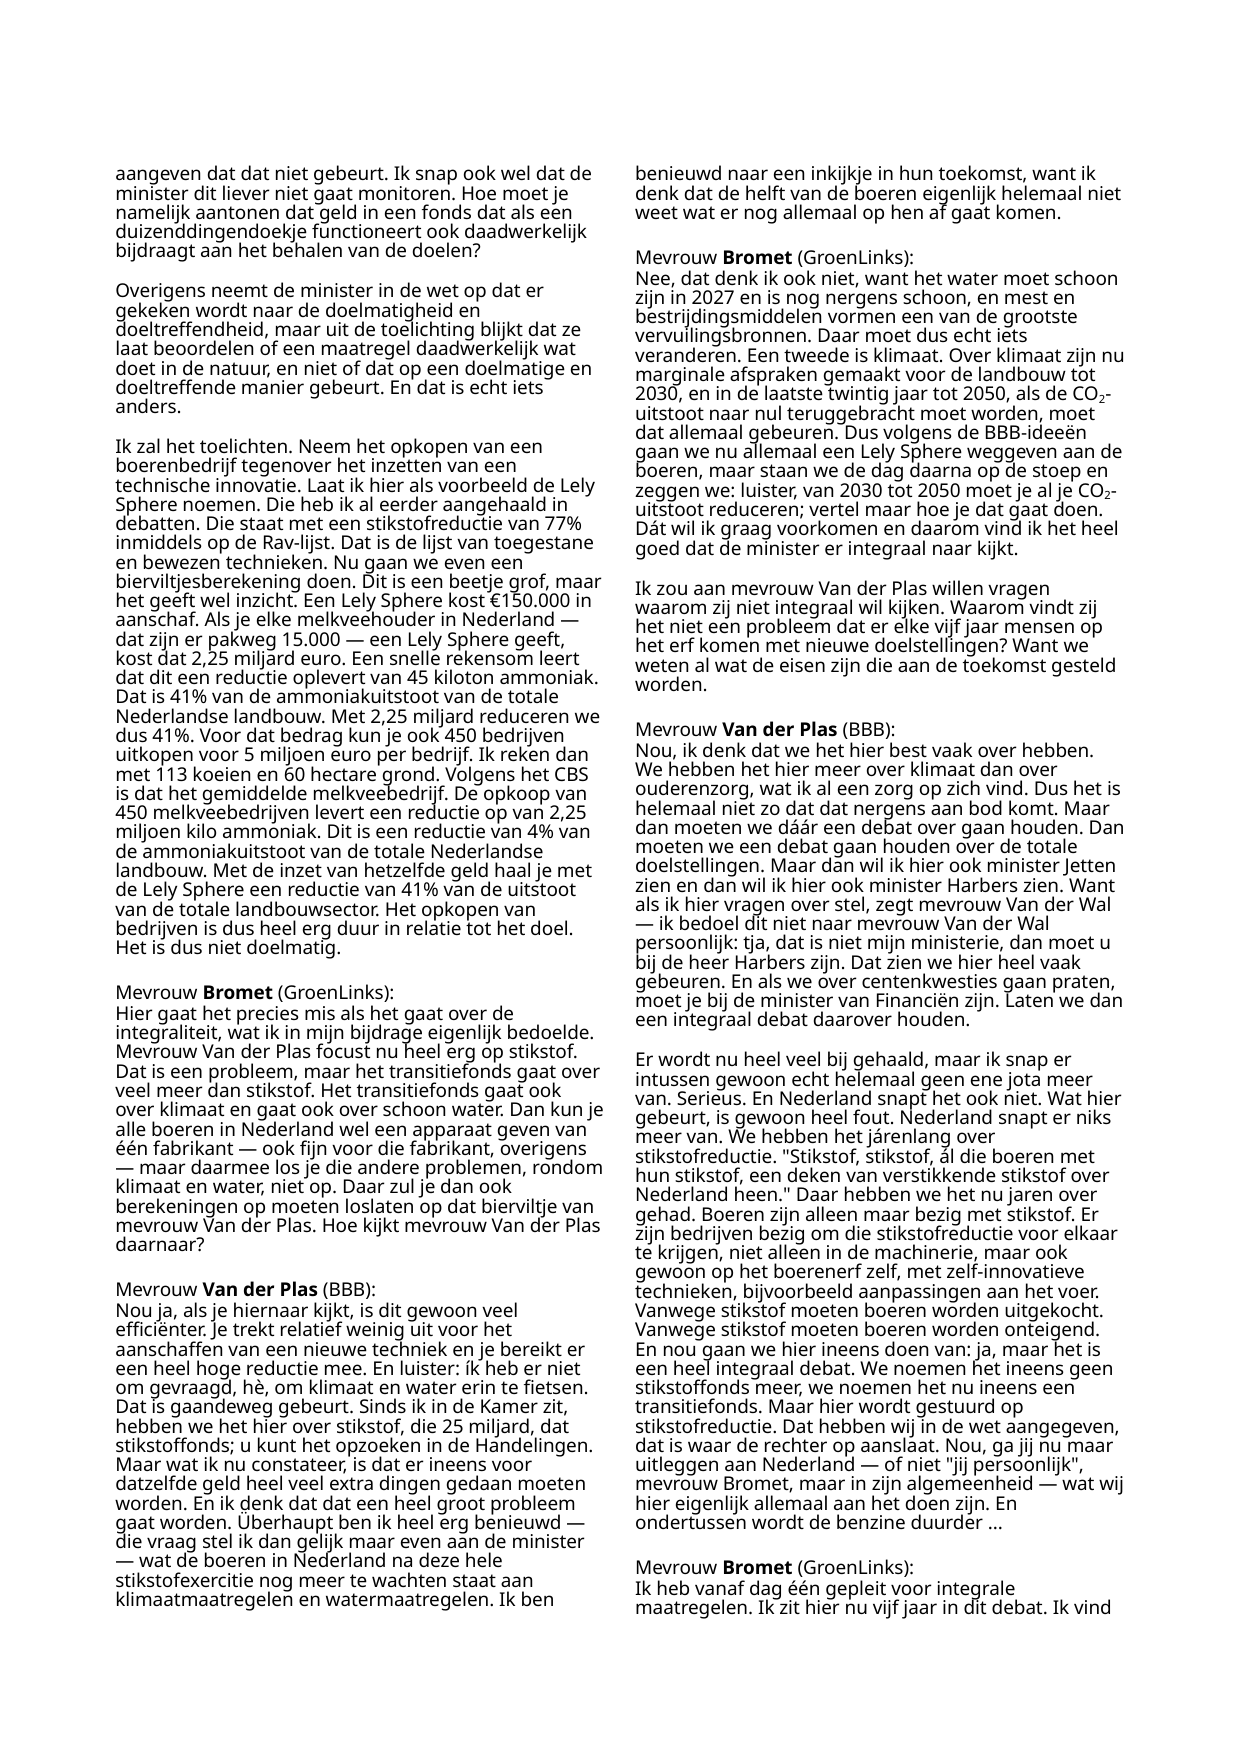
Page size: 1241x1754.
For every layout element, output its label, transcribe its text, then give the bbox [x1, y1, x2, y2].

text Ik zal het toelichten. Neem het opkopen van een boerenbedrijf tegenover het inzetten van een technische innovatie. Laat ik hier als voorbeeld de Lely Sphere noemen. Die heb ik al eerder aangehaald in debatten. Die staat met een stikstofreductie van 77% inmiddels op de Rav-lijst. Dat is de lijst van toegestane en bewezen technieken. Nu gaan we even een bierviltjesberekening doen. Dit is een beetje grof, maar het geeft wel inzicht. Een Lely Sphere kost €150.000 in aanschaf. Als je elke melkveehouder in Nederland — dat zijn er pakweg 15.000 — een Lely Sphere geeft, kost dat 2,25 miljard euro. Een snelle rekensom leert dat dit een reductie oplevert van 45 kiloton ammoniak. Dat is 41% van de ammoniakuitstoot van de totale Nederlandse landbouw. Met 2,25 miljard reduceren we dus 41%. Voor dat bedrag kun je ook 450 bedrijven uitkopen voor 5 miljoen euro per bedrijf. Ik reken dan met 113 koeien en 60 hectare grond. Volgens het CBS is dat het gemiddelde melkveebedrijf. De opkoop van 450 melkveebedrijven levert een reductie op van 2,25 miljoen kilo ammoniak. Dit is een reductie van 4% van de ammoniakuitstoot van de totale Nederlandse landbouw. Met de inzet van hetzelfde geld haal je met de Lely Sphere een reductie van 41% van de uitstoot van de totale landbouwsector. Het opkopen van bedrijven is dus heel erg duur in relatie tot het doel. Het is dus niet doelmatig. [115, 438, 605, 958]
text Ik heb vanaf dag één gepleit voor integrale maatregelen. Ik zit hier nu vijf jaar in dit debat. Ik vind [635, 1580, 1125, 1618]
text Nou, ik denk dat we het hier best vaak over hebben. We hebben het hier meer over klimaat dan over ouderenzorg, wat ik al een zorg op zich vind. Dus het is helemaal niet zo dat dat nergens aan bod komt. Maar dan moeten we dáár een debat over gaan houden. Dan moeten we een debat gaan houden over de totale doelstellingen. Maar dan wil ik hier ook minister Jetten zien en dan wil ik hier ook minister Harbers zien. Want als ik hier vragen over stel, zegt mevrouw Van der Wal — ik bedoel dit niet naar mevrouw Van der Wal persoonlijk: tja, dat is niet mijn ministerie, dan moet u bij de heer Harbers zijn. Dat zien we hier heel vaak gebeuren. En als we over centenkwesties gaan praten, moet je bij de minister van Financiën zijn. Laten we dan een integraal debat daarover houden. [635, 742, 1125, 1031]
text Nee, dat denk ik ook niet, want het water moet schoon zijn in 2027 en is nog nergens schoon, en mest en bestrijdingsmiddelen vormen een van de grootste vervuilingsbronnen. Daar moet dus echt iets veranderen. Een tweede is klimaat. Over klimaat zijn nu marginale afspraken gemaakt voor de landbouw tot 2030, en in de laatste twintig jaar tot 2050, als de CO2-uitstoot naar nul teruggebracht moet worden, moet dat allemaal gebeuren. Dus volgens de BBB-ideeën gaan we nu allemaal een Lely Sphere weggeven aan de boeren, maar staan we de dag daarna op de stoep en zeggen we: luister, van 2030 tot 2050 moet je al je CO2-uitstoot reduceren; vertel maar hoe je dat gaat doen. Dát wil ik graag voorkomen en daarom vind ik het heel goed dat de minister er integraal naar kijkt. [635, 270, 1125, 559]
text Mevrouw Bromet (GroenLinks): [115, 979, 605, 1005]
text Nou ja, als je hiernaar kijkt, is dit gewoon veel efficiënter. Je trekt relatief weinig uit voor het aanschaffen van een nieuwe techniek en je bereikt er een heel hoge reductie mee. En luister: ík heb er niet om gevraagd, hè, om klimaat en water erin te fietsen. Dat is gaandeweg gebeurt. Sinds ik in de Kamer zit, hebben we het hier over stikstof, die 25 miljard, dat stikstoffonds; u kunt het opzoeken in de Handelingen. Maar wat ik nu constateer, is dat er ineens voor datzelfde geld heel veel extra dingen gedaan moeten worden. En ik denk dat dat een heel groot probleem gaat worden. Überhaupt ben ik heel erg benieuwd — die vraag stel ik dan gelijk maar even aan de minister — wat de boeren in Nederland na deze hele stikstofexercitie nog meer te wachten staat aan klimaatmaatregelen en watermaatregelen. Ik ben [115, 1302, 605, 1610]
text Ik zou aan mevrouw Van der Plas willen vragen waarom zij niet integraal wil kijken. Waarom vindt zij het niet een probleem dat er elke vijf jaar mensen op het erf komen met nieuwe doelstellingen? Want we weten al wat de eisen zijn die aan de toekomst gesteld worden. [635, 579, 1125, 695]
text Mevrouw Van der Plas (BBB): [635, 716, 1125, 742]
text Mevrouw Van der Plas (BBB): [115, 1276, 605, 1302]
text Mevrouw Bromet (GroenLinks): [635, 1554, 1125, 1580]
text Er wordt nu heel veel bij gehaald, maar ik snap er intussen gewoon echt helemaal geen ene jota meer van. Serieus. En Nederland snapt het ook niet. Wat hier gebeurt, is gewoon heel fout. Nederland snapt er niks meer van. We hebben het járenlang over stikstofreductie. "Stikstof, stikstof, ál die boeren met hun stikstof, een deken van verstikkende stikstof over Nederland heen." Daar hebben we het nu jaren over gehad. Boeren zijn alleen maar bezig met stikstof. Er zijn bedrijven bezig om die stikstofreductie voor elkaar te krijgen, niet alleen in de machinerie, maar ook gewoon op het boerenerf zelf, met zelf-innovatieve technieken, bijvoorbeeld aanpassingen aan het voer. Vanwege stikstof moeten boeren worden uitgekocht. Vanwege stikstof moeten boeren worden onteigend. En nou gaan we hier ineens doen van: ja, maar het is een heel integraal debat. We noemen het ineens geen stikstoffonds meer, we noemen het nu ineens een transitiefonds. Maar hier wordt gestuurd op stikstofreductie. Dat hebben wij in de wet aangegeven, dat is waar de rechter op aanslaat. Nou, ga jij nu maar uitleggen aan Nederland — of niet "jij persoonlijk", mevrouw Bromet, maar in zijn algemeenheid — wat wij hier eigenlijk allemaal aan het doen zijn. En ondertussen wordt de benzine duurder ... [635, 1051, 1125, 1533]
text benieuwd naar een inkijkje in hun toekomst, want ik denk dat de helft van de boeren eigenlijk helemaal niet weet wat er nog allemaal op hen af gaat komen. [635, 165, 1125, 223]
text Hier gaat het precies mis als het gaat over de integraliteit, wat ik in mijn bijdrage eigenlijk bedoelde. Mevrouw Van der Plas focust nu heel erg op stikstof. Dat is een probleem, maar het transitiefonds gaat over veel meer dan stikstof. Het transitiefonds gaat ook over klimaat en gaat ook over schoon water. Dan kun je alle boeren in Nederland wel een apparaat geven van één fabrikant — ook fijn voor die fabrikant, overigens — maar daarmee los je die andere problemen, rondom klimaat en water, niet op. Daar zul je dan ook berekeningen op moeten loslaten op dat bierviltje van mevrouw Van der Plas. Hoe kijkt mevrouw Van der Plas daarnaar? [115, 1005, 605, 1255]
text Overigens neemt de minister in de wet op dat er gekeken wordt naar de doelmatigheid en doeltreffendheid, maar uit de toelichting blijkt dat ze laat beoordelen of een maatregel daadwerkelijk wat doet in de natuur, en niet of dat op een doelmatige en doeltreffende manier gebeurt. En dat is echt iets anders. [115, 282, 605, 417]
text aangeven dat dat niet gebeurt. Ik snap ook wel dat de minister dit liever niet gaat monitoren. Hoe moet je namelijk aantonen dat geld in een fonds dat als een duizenddingendoekje functioneert ook daadwerkelijk bijdraagt aan het behalen van de doelen? [115, 165, 605, 262]
text Mevrouw Bromet (GroenLinks): [635, 244, 1125, 270]
